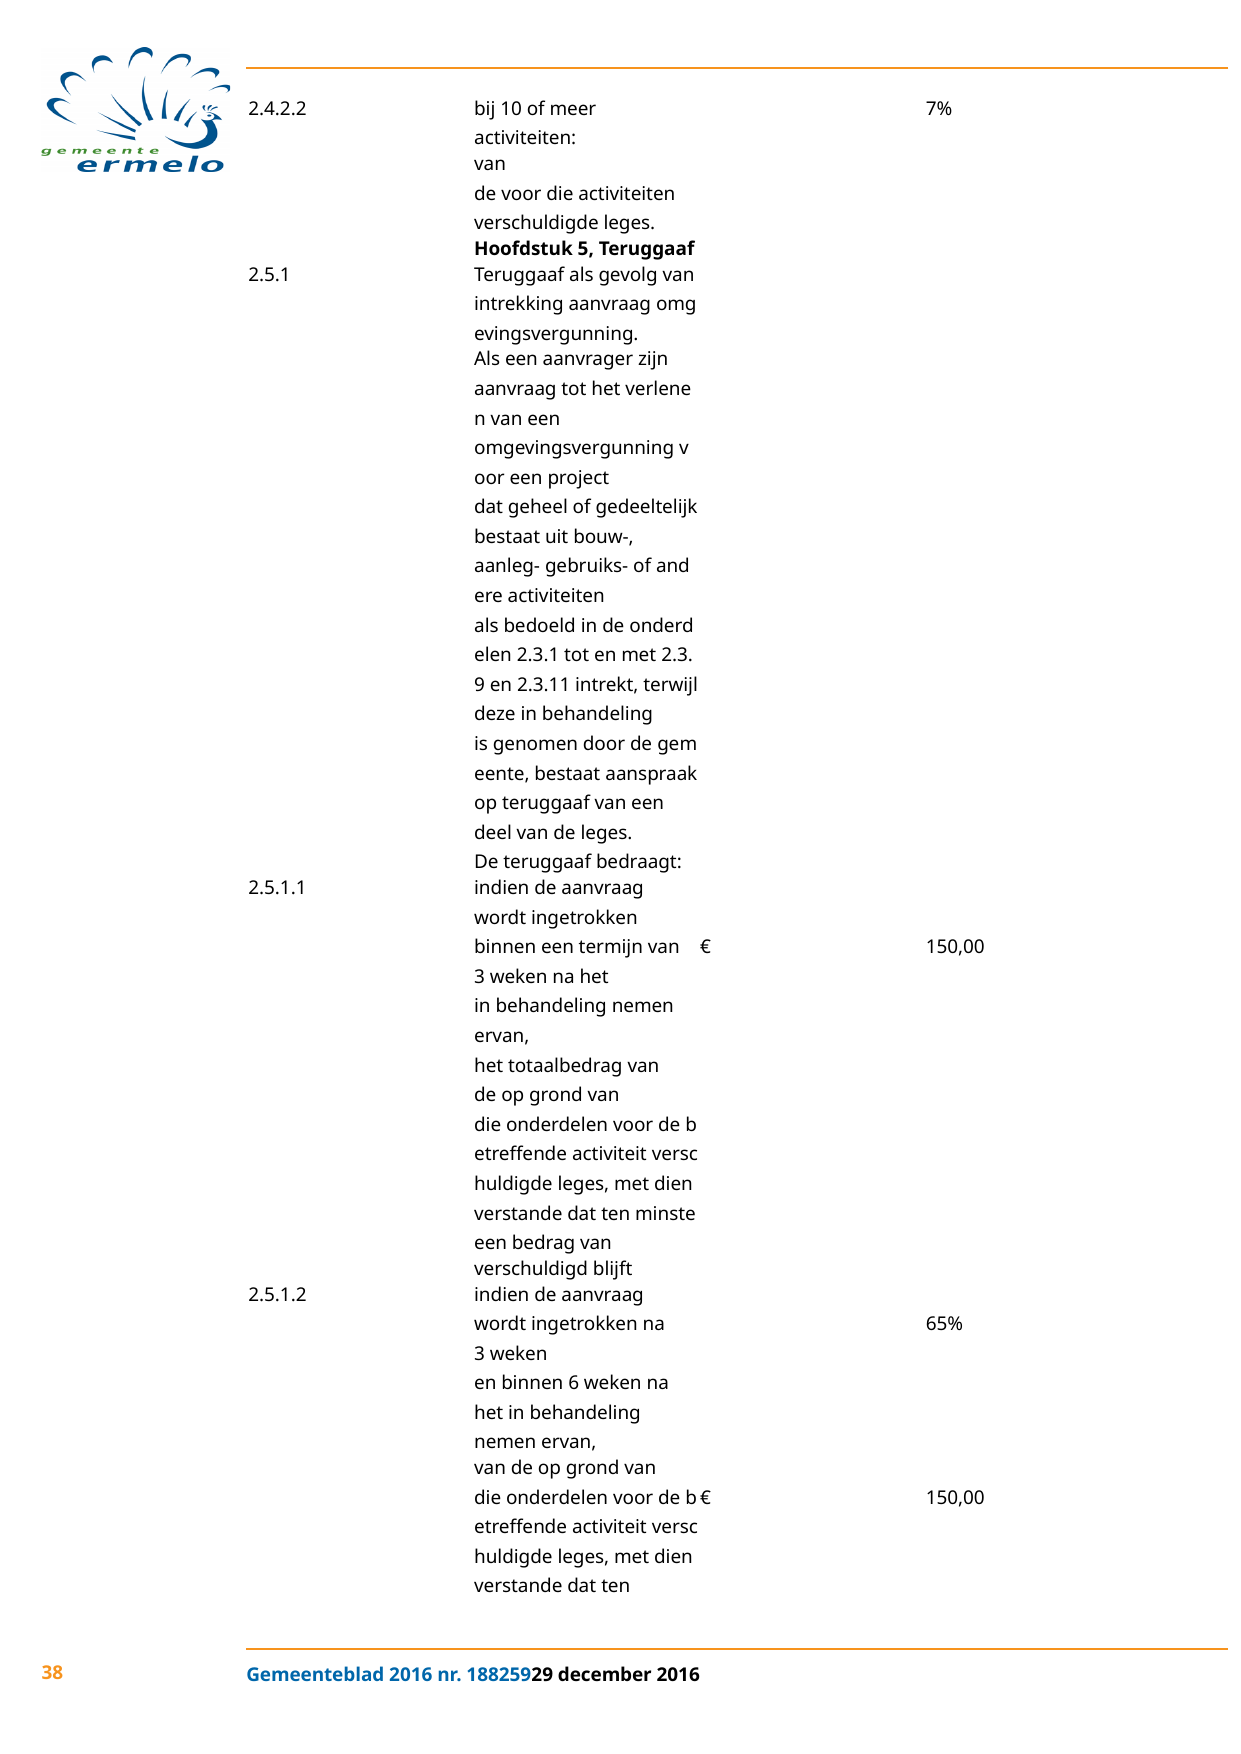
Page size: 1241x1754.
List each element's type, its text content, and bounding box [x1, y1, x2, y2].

table_cell van de op grond van die onderdelen voor de betreffende activiteit verschuldigde leges, met dien verstande dat ten [474, 1454, 700, 1598]
table_cell [926, 150, 1152, 235]
table_cell [700, 346, 926, 874]
table_cell € [700, 1454, 926, 1598]
table_cell [700, 261, 926, 346]
table_cell 150,00 [926, 874, 1152, 1255]
table_cell [248, 150, 474, 235]
table_cell 2.5.1 [248, 261, 474, 346]
table_cell [926, 1255, 1152, 1281]
table_cell [926, 235, 1152, 261]
table_cell [700, 1255, 926, 1281]
table_cell Teruggaaf als gevolg van intrekking aanvraag omgevingsvergunning. [474, 261, 700, 346]
table_cell [248, 235, 474, 261]
table_cell [700, 235, 926, 261]
table_cell 2.4.2.2 [248, 95, 474, 150]
table_cell 150,00 [926, 1454, 1152, 1598]
table_cell [926, 261, 1152, 346]
table_cell [248, 1454, 474, 1598]
table_cell 7% [926, 95, 1152, 150]
table_cell indien de aanvraag wordt ingetrokken na 3 weken en binnen 6 weken na het in behandeling nemen ervan, [474, 1281, 700, 1454]
table_cell [926, 346, 1152, 874]
table_cell Hoofdstuk 5, Teruggaaf [474, 235, 700, 261]
table_cell 65% [926, 1281, 1152, 1454]
table_cell [248, 346, 474, 874]
table_cell indien de aanvraag wordt ingetrokken binnen een termijn van 3 weken na het in behandeling nemen ervan, het totaalbedrag van de op grond van die onderdelen voor de betreffende activiteit verschuldigde leges, met dien verstande dat ten minste een bedrag van [474, 874, 700, 1255]
table_cell [700, 95, 926, 150]
table_cell € [700, 874, 926, 1255]
table_cell 2.5.1.2 [248, 1281, 474, 1454]
table_cell van de voor die activiteiten verschuldigde leges. [474, 150, 700, 235]
table_cell [700, 150, 926, 235]
picture [41, 47, 231, 172]
table_cell [248, 1255, 474, 1281]
table_cell verschuldigd blijft [474, 1255, 700, 1281]
table_cell 2.5.1.1 [248, 874, 474, 1255]
table_cell Als een aanvrager zijn aanvraag tot het verlenen van een omgevingsvergunning voor een project dat geheel of gedeeltelijk bestaat uit bouw-, aanleg- gebruiks- of andere activiteiten als bedoeld in de onderdelen 2.3.1 tot en met 2.3.9 en 2.3.11 intrekt, terwijl deze in behandeling is genomen door de gemeente, bestaat aanspraak op teruggaaf van een deel van de leges. De teruggaaf bedraagt: [474, 346, 700, 874]
table_cell bij 10 of meer activiteiten: [474, 95, 700, 150]
table_cell [700, 1281, 926, 1454]
